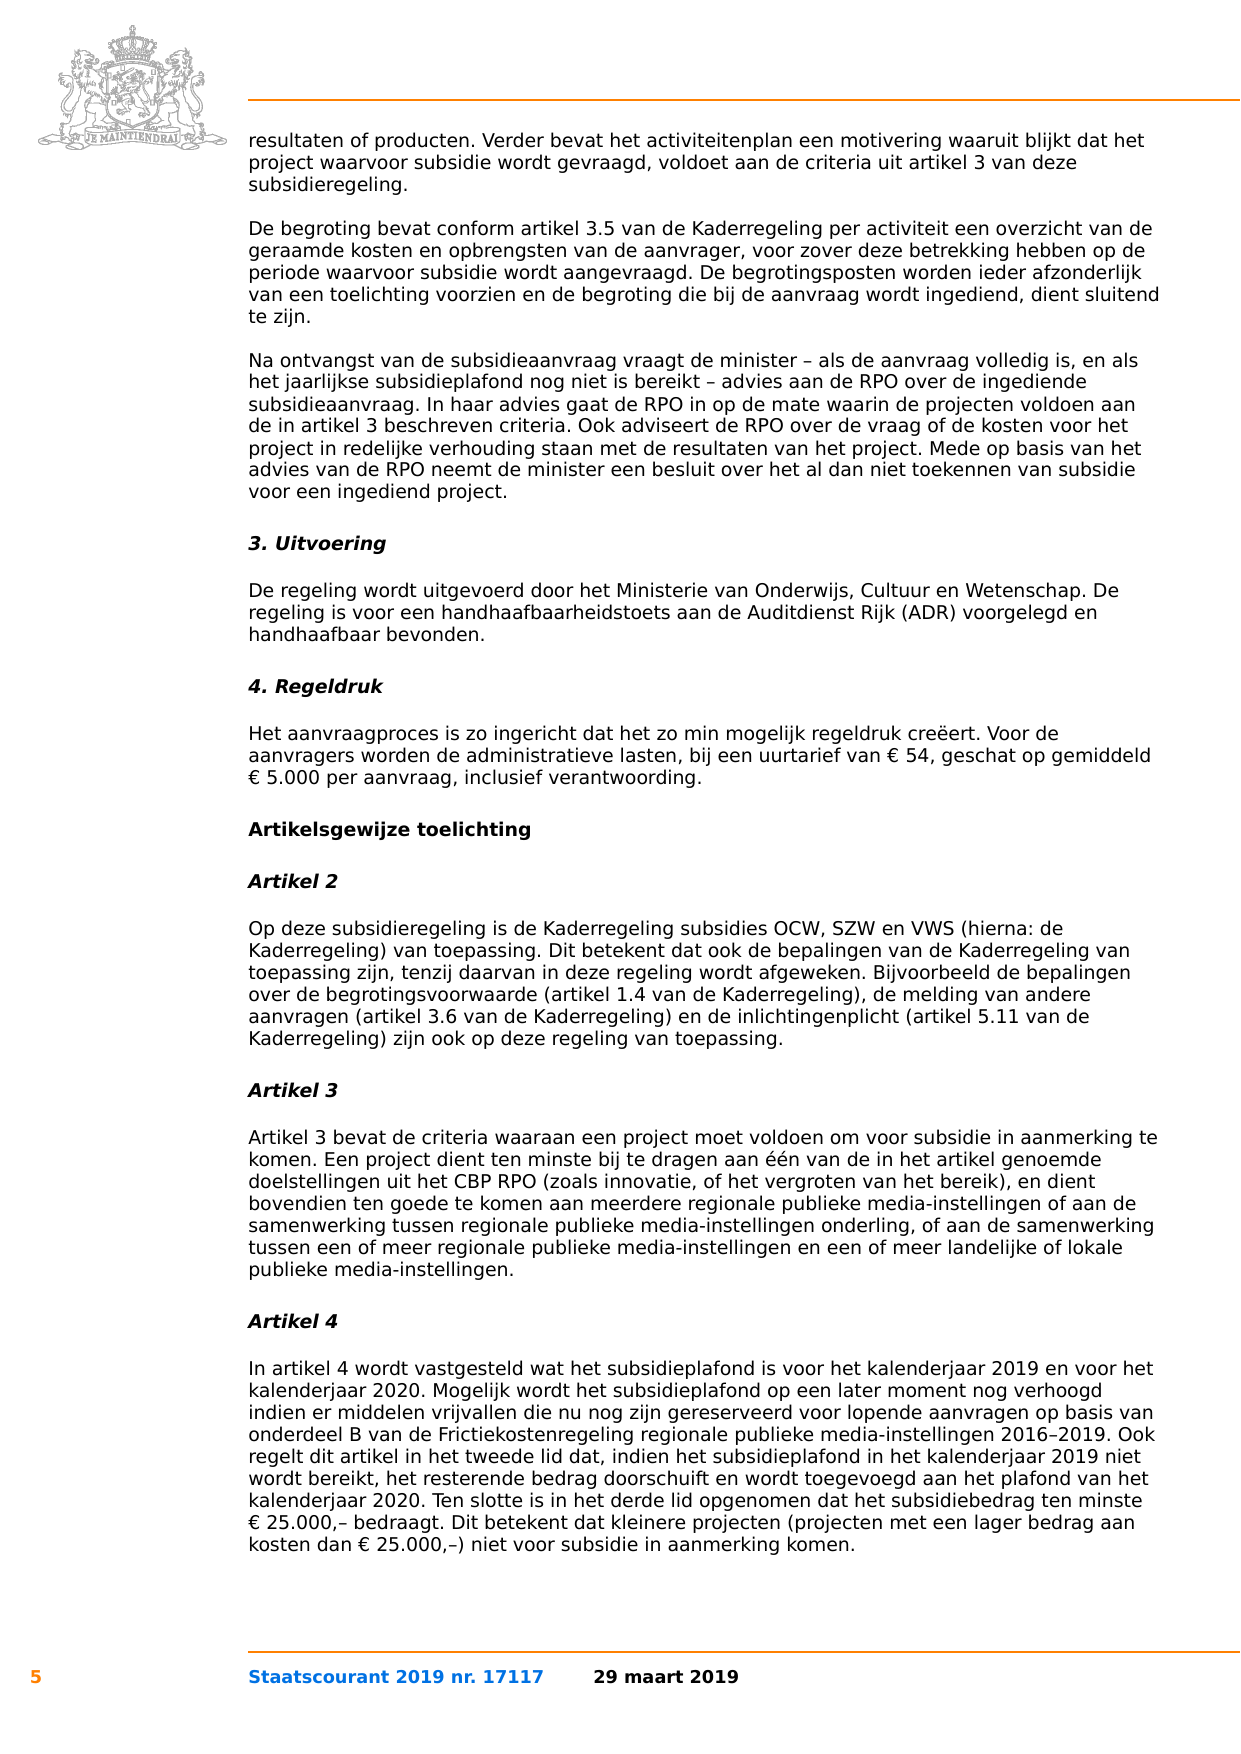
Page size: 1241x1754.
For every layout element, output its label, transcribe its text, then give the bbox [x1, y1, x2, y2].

text De begroting bevat conform artikel 3.5 van de Kaderregeling per activiteit een overzicht van de geraamde kosten en opbrengsten van de aanvrager, voor zover deze betrekking hebben op de periode waarvoor subsidie wordt aangevraagd. De begrotingsposten worden ieder afzonderlijk van een toelichting voorzien en de begroting die bij de aanvraag wordt ingediend, dient sluitend te zijn. [248, 218, 1163, 328]
picture [38, 25, 227, 150]
text resultaten of producten. Verder bevat het activiteitenplan een motivering waaruit blijkt dat het project waarvoor subsidie wordt gevraagd, voldoet aan de criteria uit artikel 3 van deze subsidieregeling. [248, 130, 1163, 196]
text De regeling wordt uitgevoerd door het Ministerie van Onderwijs, Cultuur en Wetenschap. De regeling is voor een handhaafbaarheidstoets aan de Auditdienst Rijk (ADR) voorgelegd en handhaafbaar bevonden. [248, 580, 1163, 646]
text Op deze subsidieregeling is de Kaderregeling subsidies OCW, SZW en VWS (hierna: de Kaderregeling) van toepassing. Dit betekent dat ook de bepalingen van de Kaderregeling van toepassing zijn, tenzij daarvan in deze regeling wordt afgeweken. Bijvoorbeeld de bepalingen over de begrotingsvoorwaarde (artikel 1.4 van de Kaderregeling), de melding van andere aanvragen (artikel 3.6 van de Kaderregeling) en de inlichtingenplicht (artikel 5.11 van de Kaderregeling) zijn ook op deze regeling van toepassing. [248, 918, 1163, 1050]
subtitle Artikel 4 [248, 1311, 1163, 1333]
subtitle Artikelsgewijze toelichting [248, 819, 1163, 841]
text Na ontvangst van de subsidieaanvraag vraagt de minister – als de aanvraag volledig is, en als het jaarlijkse subsidieplafond nog niet is bereikt – advies aan de RPO over de ingediende subsidieaanvraag. In haar advies gaat de RPO in op de mate waarin de projecten voldoen aan de in artikel 3 beschreven criteria. Ook adviseert de RPO over de vraag of de kosten voor het project in redelijke verhouding staan met de resultaten van het project. Mede op basis van het advies van de RPO neemt de minister een besluit over het al dan niet toekennen van subsidie voor een ingediend project. [248, 349, 1163, 503]
subtitle 4. Regeldruk [248, 676, 1163, 698]
text In artikel 4 wordt vastgesteld wat het subsidieplafond is voor het kalenderjaar 2019 en voor het kalenderjaar 2020. Mogelijk wordt het subsidieplafond op een later moment nog verhoogd indien er middelen vrijvallen die nu nog zijn gereserveerd voor lopende aanvragen op basis van onderdeel B van de Frictiekostenregeling regionale publieke media-instellingen 2016–2019. Ook regelt dit artikel in het tweede lid dat, indien het subsidieplafond in het kalenderjaar 2019 niet wordt bereikt, het resterende bedrag doorschuift en wordt toegevoegd aan het plafond van het kalenderjaar 2020. Ten slotte is in het derde lid opgenomen dat het subsidiebedrag ten minste € 25.000,– bedraagt. Dit betekent dat kleinere projecten (projecten met een lager bedrag aan kosten dan € 25.000,–) niet voor subsidie in aanmerking komen. [248, 1358, 1163, 1556]
subtitle Artikel 3 [248, 1080, 1163, 1102]
subtitle Artikel 2 [248, 871, 1163, 893]
text Het aanvraagproces is zo ingericht dat het zo min mogelijk regeldruk creëert. Voor de aanvragers worden de administratieve lasten, bij een uurtarief van € 54, geschat op gemiddeld € 5.000 per aanvraag, inclusief verantwoording. [248, 723, 1163, 789]
text Artikel 3 bevat de criteria waaraan een project moet voldoen om voor subsidie in aanmerking te komen. Een project dient ten minste bij te dragen aan één van de in het artikel genoemde doelstellingen uit het CBP RPO (zoals innovatie, of het vergroten van het bereik), en dient bovendien ten goede te komen aan meerdere regionale publieke media-instellingen of aan de samenwerking tussen regionale publieke media-instellingen onderling, of aan de samenwerking tussen een of meer regionale publieke media-instellingen en een of meer landelijke of lokale publieke media-instellingen. [248, 1127, 1163, 1281]
subtitle 3. Uitvoering [248, 533, 1163, 555]
